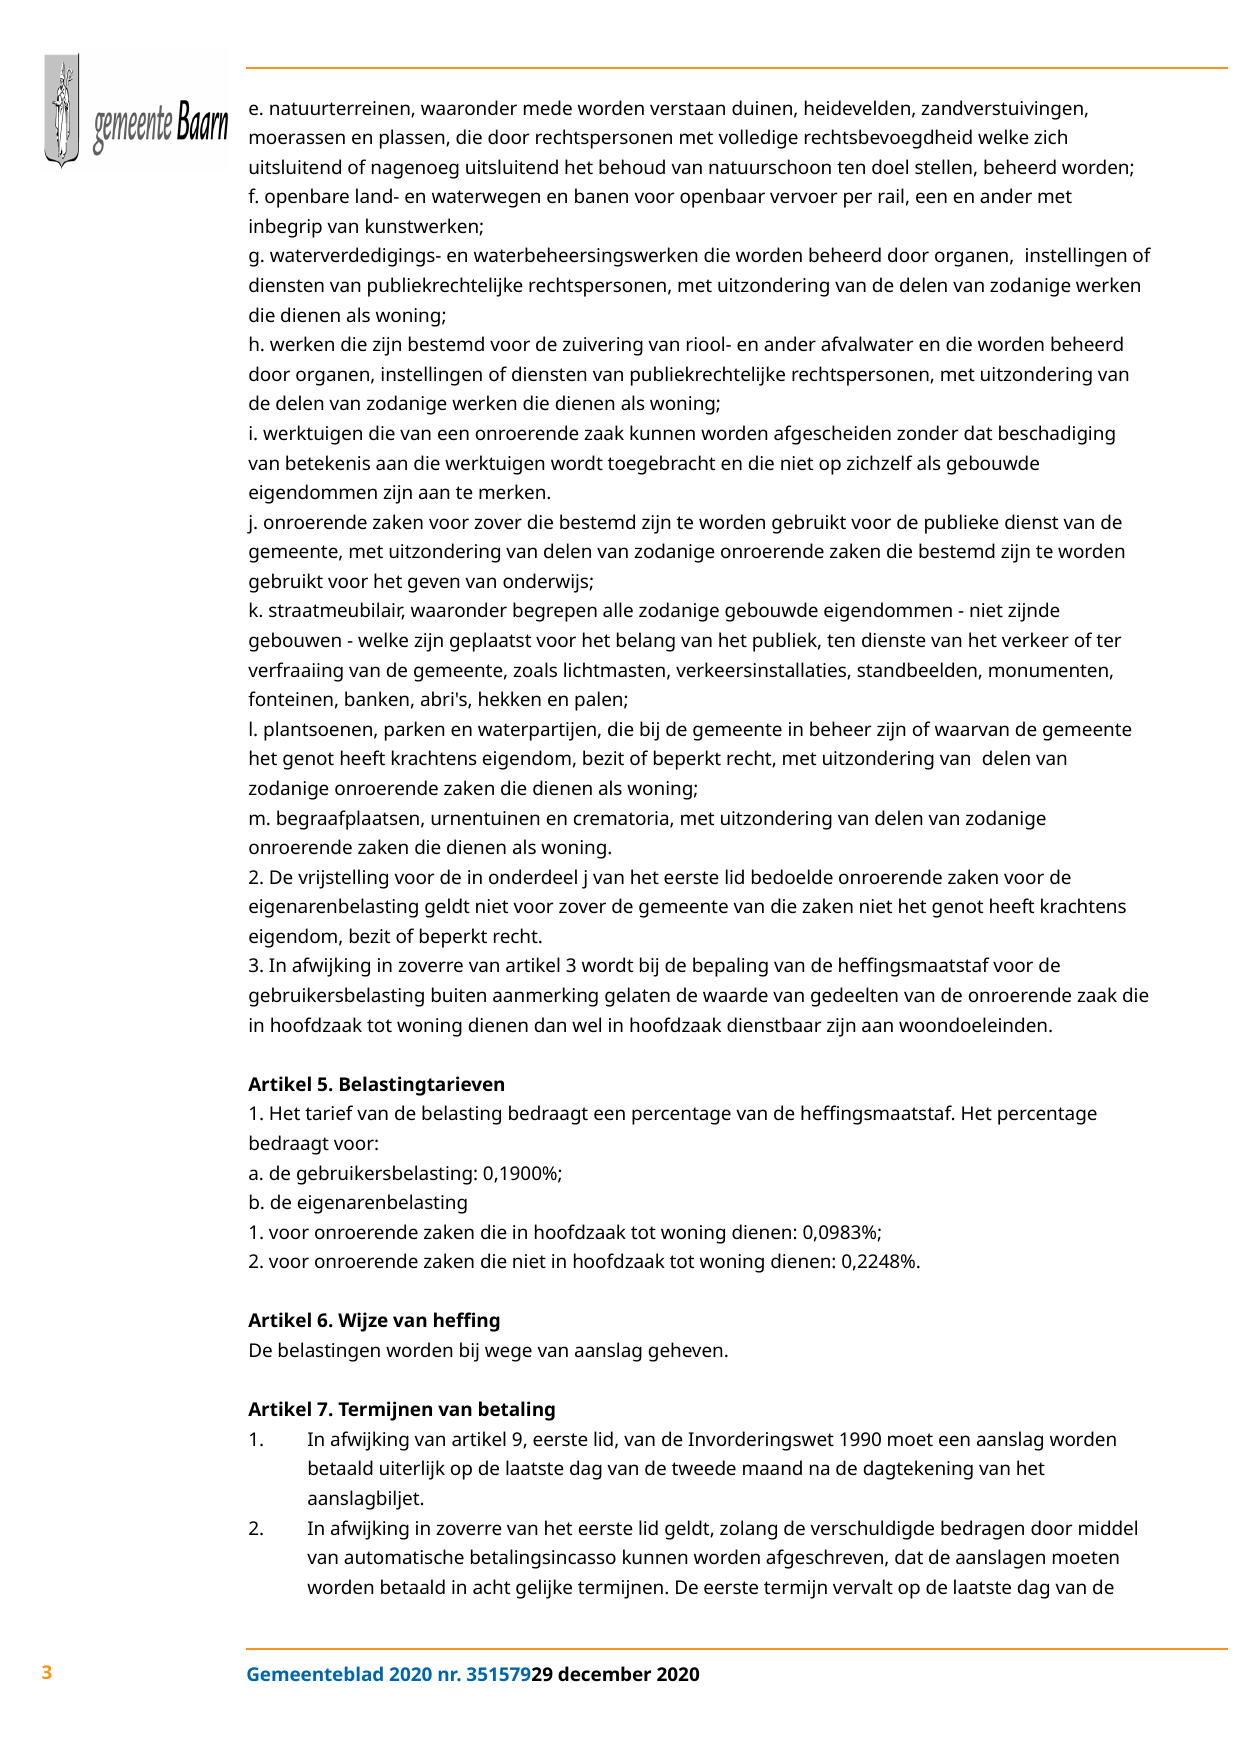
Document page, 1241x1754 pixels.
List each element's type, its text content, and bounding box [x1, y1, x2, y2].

text De belastingen worden bij wege van aanslag geheven. [248, 1337, 1152, 1363]
text b. de eigenarenbelasting [248, 1189, 1152, 1215]
text 2. De vrijstelling voor de in onderdeel j van het eerste lid bedoelde onroerende zaken voor de eigenarenbelasting geldt niet voor zover de gemeente van die zaken niet het genot heeft krachtens eigendom, bezit of beperkt recht. [248, 864, 1152, 949]
text Artikel 6. Wijze van heffing [248, 1308, 1152, 1333]
text h. werken die zijn bestemd voor de zuivering van riool- en ander afvalwater en die worden beheerd door organen, instellingen of diensten van publiekrechtelijke rechtspersonen, met uitzondering van de delen van zodanige werken die dienen als woning; [248, 331, 1152, 416]
text m. begraafplaatsen, urnentuinen en crematoria, met uitzondering van delen van zodanige onroerende zaken die dienen als woning. [248, 805, 1152, 860]
text 2. voor onroerende zaken die niet in hoofdzaak tot woning dienen: 0,2248%. [248, 1248, 1152, 1274]
text j. onroerende zaken voor zover die bestemd zijn te worden gebruikt voor de publieke dienst van de gemeente, met uitzondering van delen van zodanige onroerende zaken die bestemd zijn te worden gebruikt voor het geven van onderwijs; [248, 509, 1152, 594]
text Artikel 7. Termijnen van betaling [248, 1396, 1152, 1422]
text e. natuurterreinen, waaronder mede worden verstaan duinen, heidevelden, zandverstuivingen, moerassen en plassen, die door rechtspersonen met volledige rechtsbevoegdheid welke zich uitsluitend of nagenoeg uitsluitend het behoud van natuurschoon ten doel stellen, beheerd worden; [248, 95, 1152, 180]
text a. de gebruikersbelasting: 0,1900%; [248, 1160, 1152, 1186]
text k. straatmeubilair, waaronder begrepen alle zodanige gebouwde eigendommen - niet zijnde gebouwen - welke zijn geplaatst voor het belang van het publiek, ten dienste van het verkeer of ter verfraaiing van de gemeente, zoals lichtmasten, verkeersinstallaties, standbeelden, monumenten, fonteinen, banken, abri's, hekken en palen; [248, 598, 1152, 712]
text 3. In afwijking in zoverre van artikel 3 wordt bij de bepaling van de heffingsmaatstaf voor de gebruikersbelasting buiten aanmerking gelaten de waarde van gedeelten van de onroerende zaak die in hoofdzaak tot woning dienen dan wel in hoofdzaak dienstbaar zijn aan woondoeleinden. [248, 953, 1152, 1038]
text 1. Het tarief van de belasting bedraagt een percentage van de heffingsmaatstaf. Het percentage bedraagt voor: [248, 1101, 1152, 1156]
text g. waterverdedigings- en waterbeheersingswerken die worden beheerd door organen, instellingen of diensten van publiekrechtelijke rechtspersonen, met uitzondering van de delen van zodanige werken die dienen als woning; [248, 243, 1152, 328]
text l. plantsoenen, parken en waterpartijen, die bij de gemeente in beheer zijn of waarvan de gemeente het genot heeft krachtens eigendom, bezit of beperkt recht, met uitzondering van delen van zodanige onroerende zaken die dienen als woning; [248, 716, 1152, 801]
picture [41, 47, 231, 172]
text i. werktuigen die van een onroerende zaak kunnen worden afgescheiden zonder dat beschadiging van betekenis aan die werktuigen wordt toegebracht en die niet op zichzelf als gebouwde eigendommen zijn aan te merken. [248, 420, 1152, 505]
text Artikel 5. Belastingtarieven [248, 1071, 1152, 1097]
text f. openbare land- en waterwegen en banen voor openbaar vervoer per rail, een en ander met inbegrip van kunstwerken; [248, 183, 1152, 239]
list In afwijking van artikel 9, eerste lid, van de Invorderingswet 1990 moet een aanslag worden betaald uiterlijk op de laatste dag van de tweede maand na de dagtekening van het aanslagbiljet. [248, 1426, 1152, 1511]
text 1. voor onroerende zaken die in hoofdzaak tot woning dienen: 0,0983%; [248, 1219, 1152, 1245]
list In afwijking in zoverre van het eerste lid geldt, zolang de verschuldigde bedragen door middel van automatische betalingsincasso kunnen worden afgeschreven, dat de aanslagen moeten worden betaald in acht gelijke termijnen. De eerste termijn vervalt op de laatste dag van de [248, 1515, 1152, 1600]
